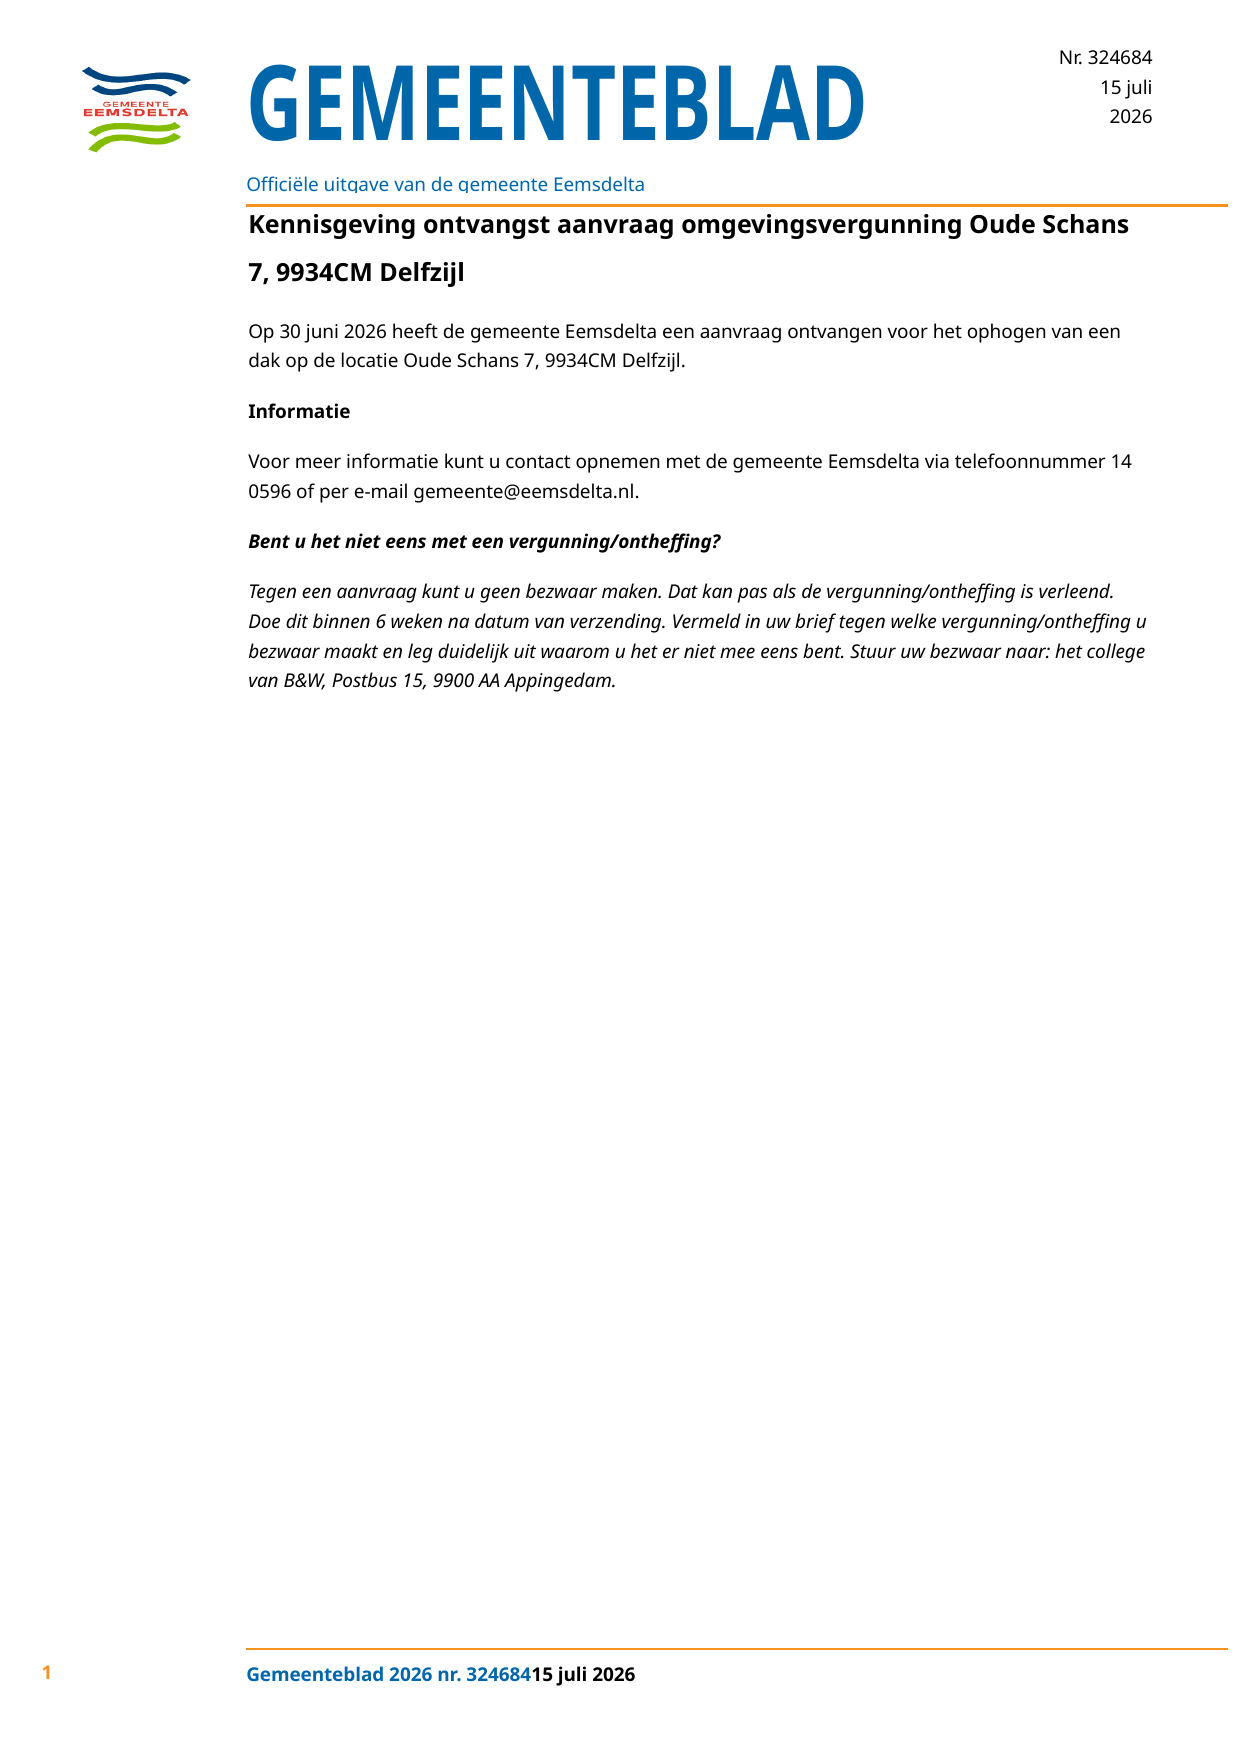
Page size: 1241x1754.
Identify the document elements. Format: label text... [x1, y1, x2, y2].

text Voor meer informatie kunt u contact opnemen met de gemeente Eemsdelta via telefoonnummer 14 0596 of per e-mail gemeente@eemsdelta.nl. [248, 448, 1152, 504]
text Op 30 juni 2026 heeft de gemeente Eemsdelta een aanvraag ontvangen voor het ophogen van een dak op de locatie Oude Schans 7, 9934CM Delfzijl. [248, 318, 1152, 373]
text Kennisgeving ontvangst aanvraag omgevingsvergunning Oude Schans 7, 9934CM Delfzijl [248, 207, 1152, 288]
picture [41, 47, 231, 172]
text Bent u het niet eens met een vergunning/ontheffing? [248, 528, 1152, 554]
text Informatie [248, 398, 1152, 424]
text Tegen een aanvraag kunt u geen bezwaar maken. Dat kan pas als de vergunning/ontheffing is verleend. Doe dit binnen 6 weken na datum van verzending. Vermeld in uw brief tegen welke vergunning/ontheffing u bezwaar maakt en leg duidelijk uit waarom u het er niet mee eens bent. Stuur uw bezwaar naar: het college van B&W, Postbus 15, 9900 AA Appingedam. [248, 579, 1152, 693]
